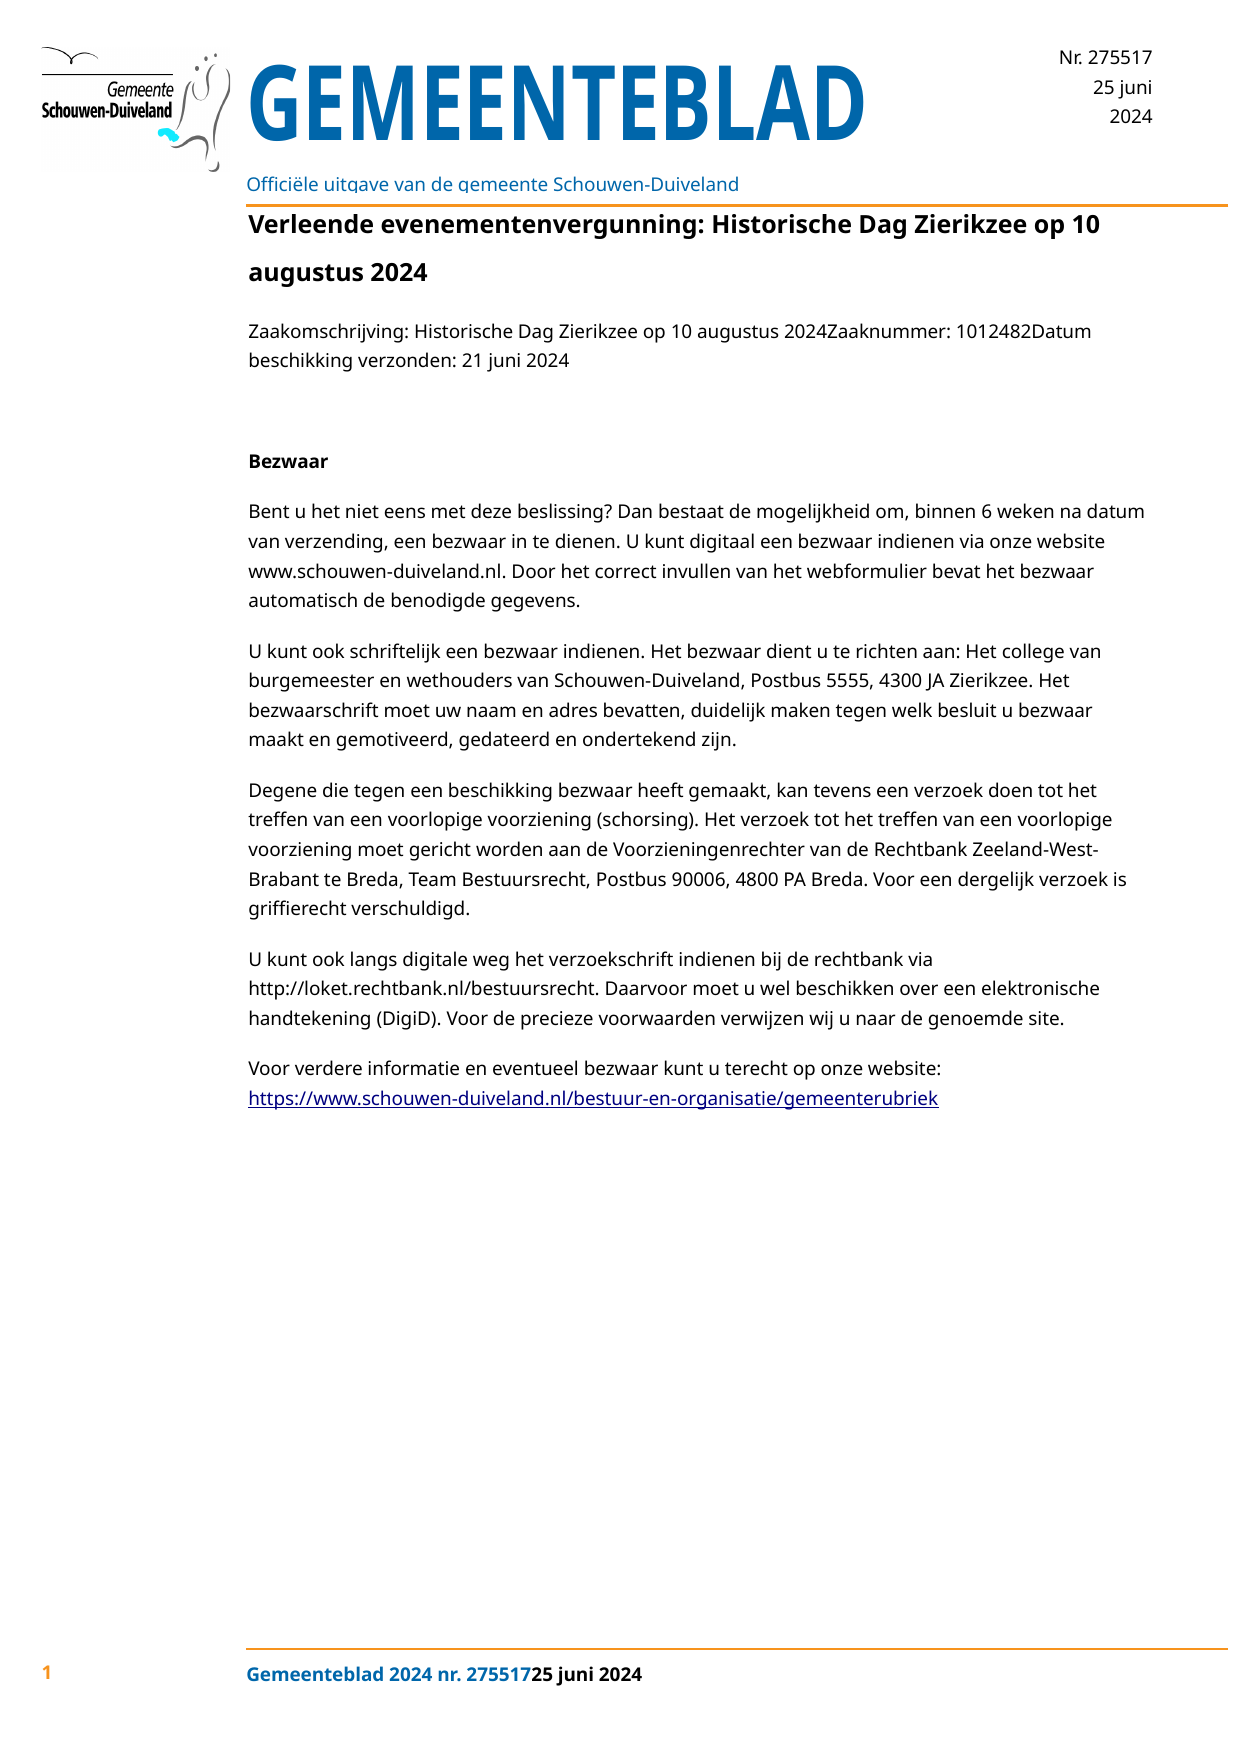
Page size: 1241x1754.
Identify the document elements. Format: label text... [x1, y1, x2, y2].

text Degene die tegen een beschikking bezwaar heeft gemaakt, kan tevens een verzoek doen tot het treffen van een voorlopige voorziening (schorsing). Het verzoek tot het treffen van een voorlopige voorziening moet gericht worden aan de Voorzieningenrechter van de Rechtbank Zeeland-West-Brabant te Breda, Team Bestuursrecht, Postbus 90006, 4800 PA Breda. Voor een dergelijk verzoek is griffierecht verschuldigd. [248, 777, 1152, 921]
text Bent u het niet eens met deze beslissing? Dan bestaat de mogelijkheid om, binnen 6 weken na datum van verzending, een bezwaar in te dienen. U kunt digitaal een bezwaar indienen via onze website www.schouwen-duiveland.nl. Door het correct invullen van het webformulier bevat het bezwaar automatisch de benodigde gegevens. [248, 499, 1152, 613]
text U kunt ook schriftelijk een bezwaar indienen. Het bezwaar dient u te richten aan: Het college van burgemeester en wethouders van Schouwen-Duiveland, Postbus 5555, 4300 JA Zierikzee. Het bezwaarschrift moet uw naam en adres bevatten, duidelijk maken tegen welk besluit u bezwaar maakt en gemotiveerd, gedateerd en ondertekend zijn. [248, 638, 1152, 752]
picture [41, 47, 231, 172]
text Voor verdere informatie en eventueel bezwaar kunt u terecht op onze website: https://www.schouwen-duiveland.nl/bestuur-en-organisatie/gemeenterubriek [248, 1055, 1152, 1111]
text U kunt ook langs digitale weg het verzoekschrift indienen bij de rechtbank via http://loket.rechtbank.nl/bestuursrecht. Daarvoor moet u wel beschikken over een elektronische handtekening (DigiD). Voor de precieze voorwaarden verwijzen wij u naar de genoemde site. [248, 946, 1152, 1031]
text Bezwaar [248, 448, 1152, 474]
text Zaakomschrijving: Historische Dag Zierikzee op 10 augustus 2024Zaaknummer: 1012482Datum beschikking verzonden: 21 juni 2024 [248, 318, 1152, 373]
text Verleende evenementenvergunning: Historische Dag Zierikzee op 10 augustus 2024 [248, 207, 1152, 288]
